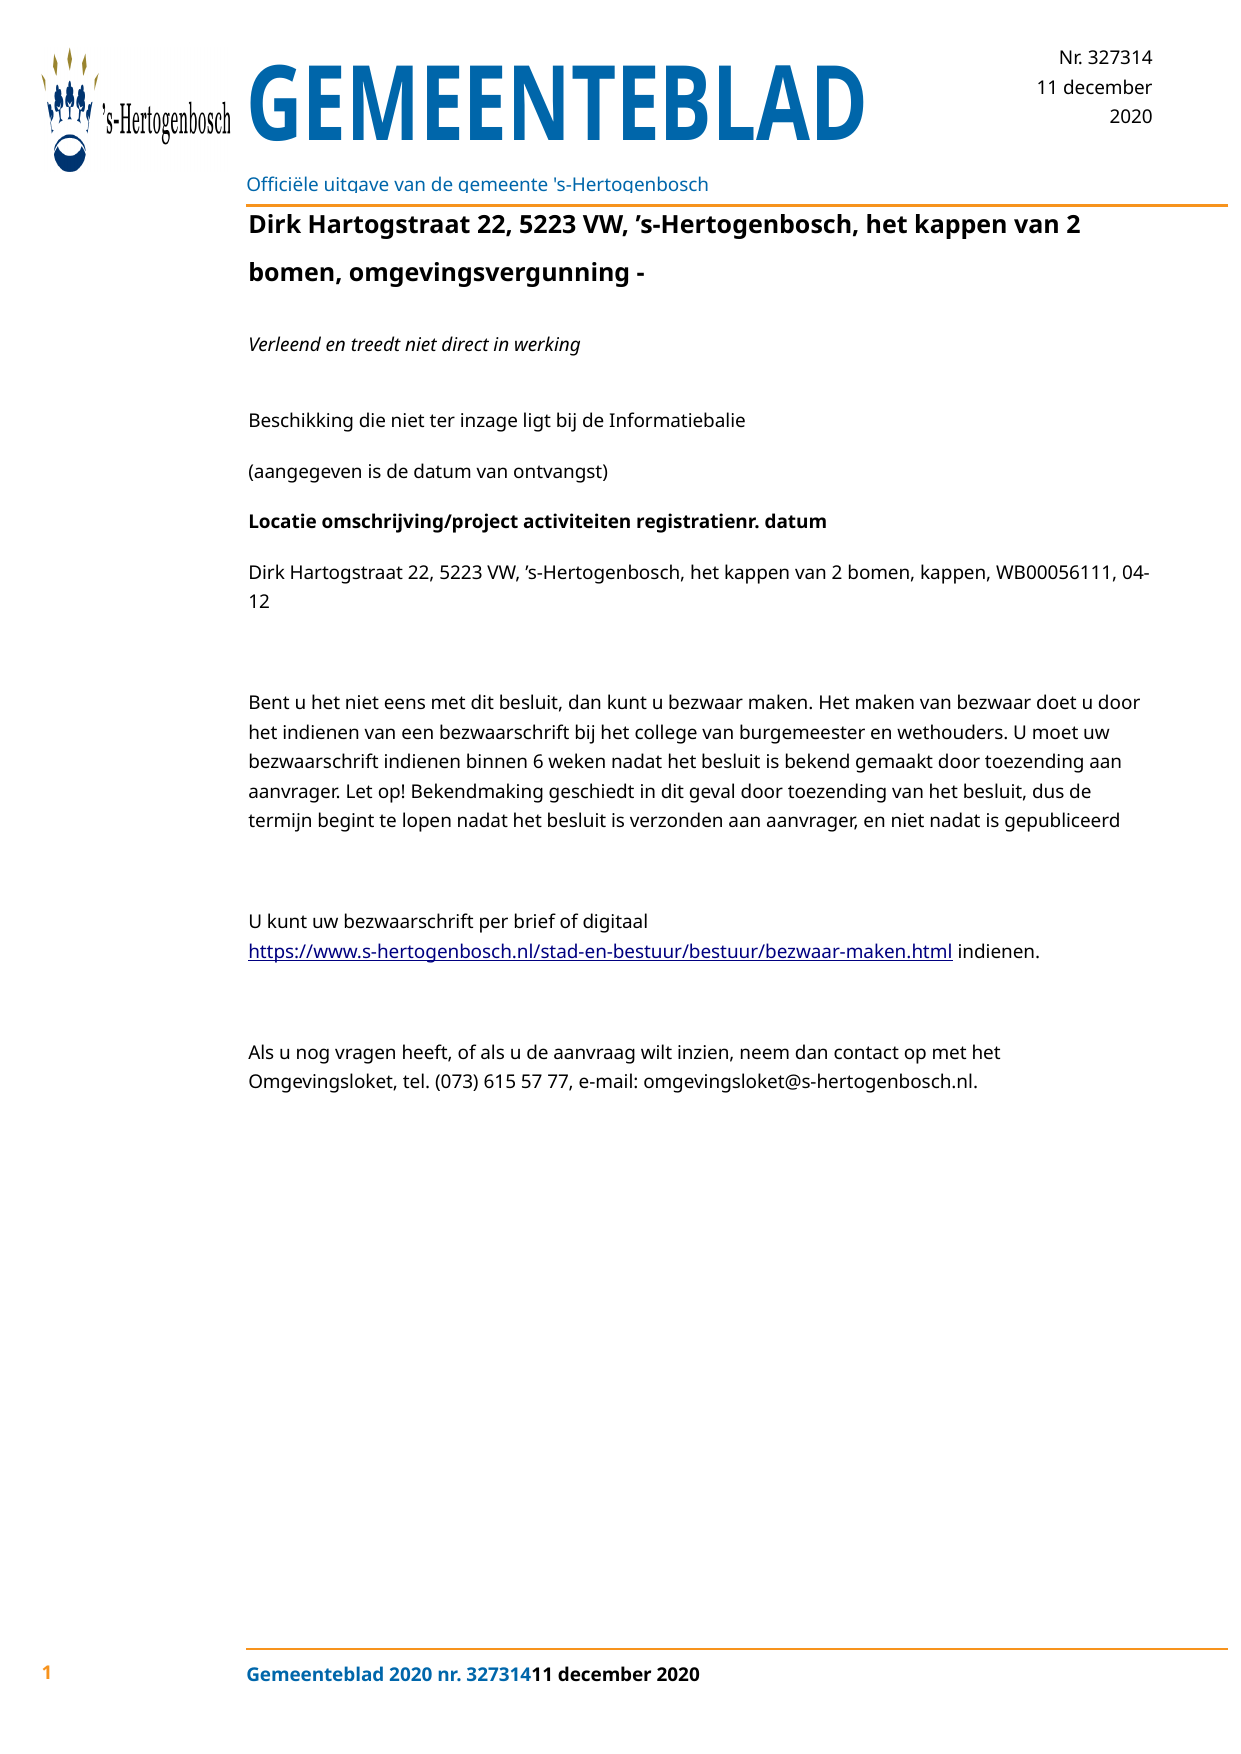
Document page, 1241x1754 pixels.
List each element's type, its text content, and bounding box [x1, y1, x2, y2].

text Bent u het niet eens met dit besluit, dan kunt u bezwaar maken. Het maken van bezwaar doet u door het indienen van een bezwaarschrift bij het college van burgemeester en wethouders. U moet uw bezwaarschrift indienen binnen 6 weken nadat het besluit is bekend gemaakt door toezending aan aanvrager. Let op! Bekendmaking geschiedt in dit geval door toezending van het besluit, dus de termijn begint te lopen nadat het besluit is verzonden aan aanvrager, en niet nadat is gepubliceerd [248, 689, 1152, 833]
text Dirk Hartogstraat 22, 5223 VW, ’s-Hertogenbosch, het kappen van 2 bomen, kappen, WB00056111, 04-12 [248, 559, 1152, 614]
text Beschikking die niet ter inzage ligt bij de Informatiebalie [248, 408, 1152, 433]
picture [41, 47, 231, 172]
text U kunt uw bezwaarschrift per brief of digitaal https://www.s-hertogenbosch.nl/stad-en-bestuur/bestuur/bezwaar-maken.html indienen. [248, 908, 1152, 964]
text (aangegeven is de datum van ontvangst) [248, 458, 1152, 484]
text Als u nog vragen heeft, of als u de aanvraag wilt inzien, neem dan contact op met het Omgevingsloket, tel. (073) 615 57 77, e-mail: omgevingsloket@s-hertogenbosch.nl. [248, 1039, 1152, 1094]
text Dirk Hartogstraat 22, 5223 VW, ’s-Hertogenbosch, het kappen van 2 bomen, omgevingsvergunning - [248, 207, 1152, 288]
text Verleend en treedt niet direct in werking [248, 331, 1152, 357]
text Locatie omschrijving/project activiteiten registratienr. datum [248, 508, 1152, 534]
